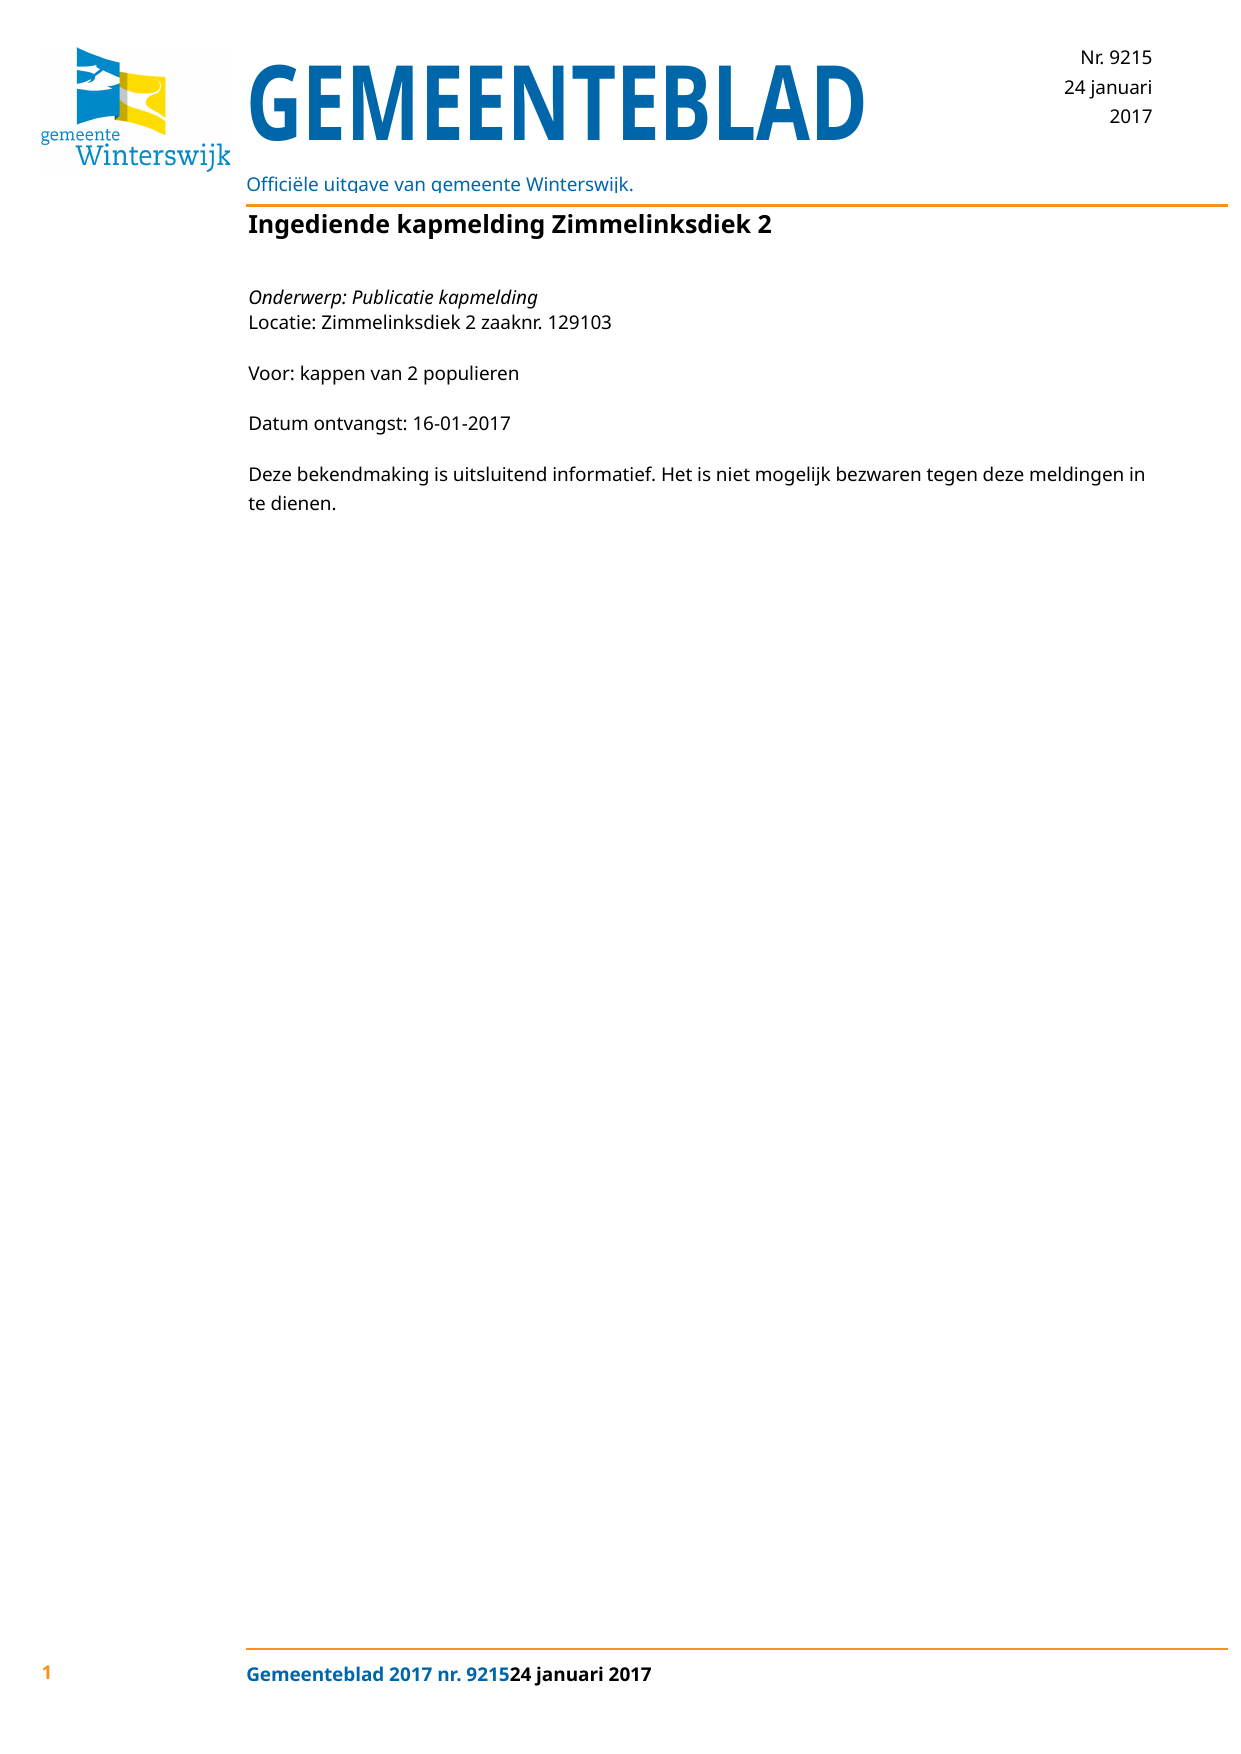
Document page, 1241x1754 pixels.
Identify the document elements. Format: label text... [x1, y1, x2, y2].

picture [225, 153, 231, 162]
picture [41, 47, 231, 172]
text Voor: kappen van 2 populieren [248, 360, 1152, 386]
text Deze bekendmaking is uitsluitend informatief. Het is niet mogelijk bezwaren tegen deze meldingen in te dienen. [248, 461, 1152, 516]
text Onderwerp: Publicatie kapmelding [248, 284, 1152, 309]
text Datum ontvangst: 16-01-2017 [248, 410, 1152, 436]
text Locatie: Zimmelinksdiek 2 zaaknr. 129103 [248, 309, 1152, 335]
text Ingediende kapmelding Zimmelinksdiek 2 [248, 207, 1152, 241]
